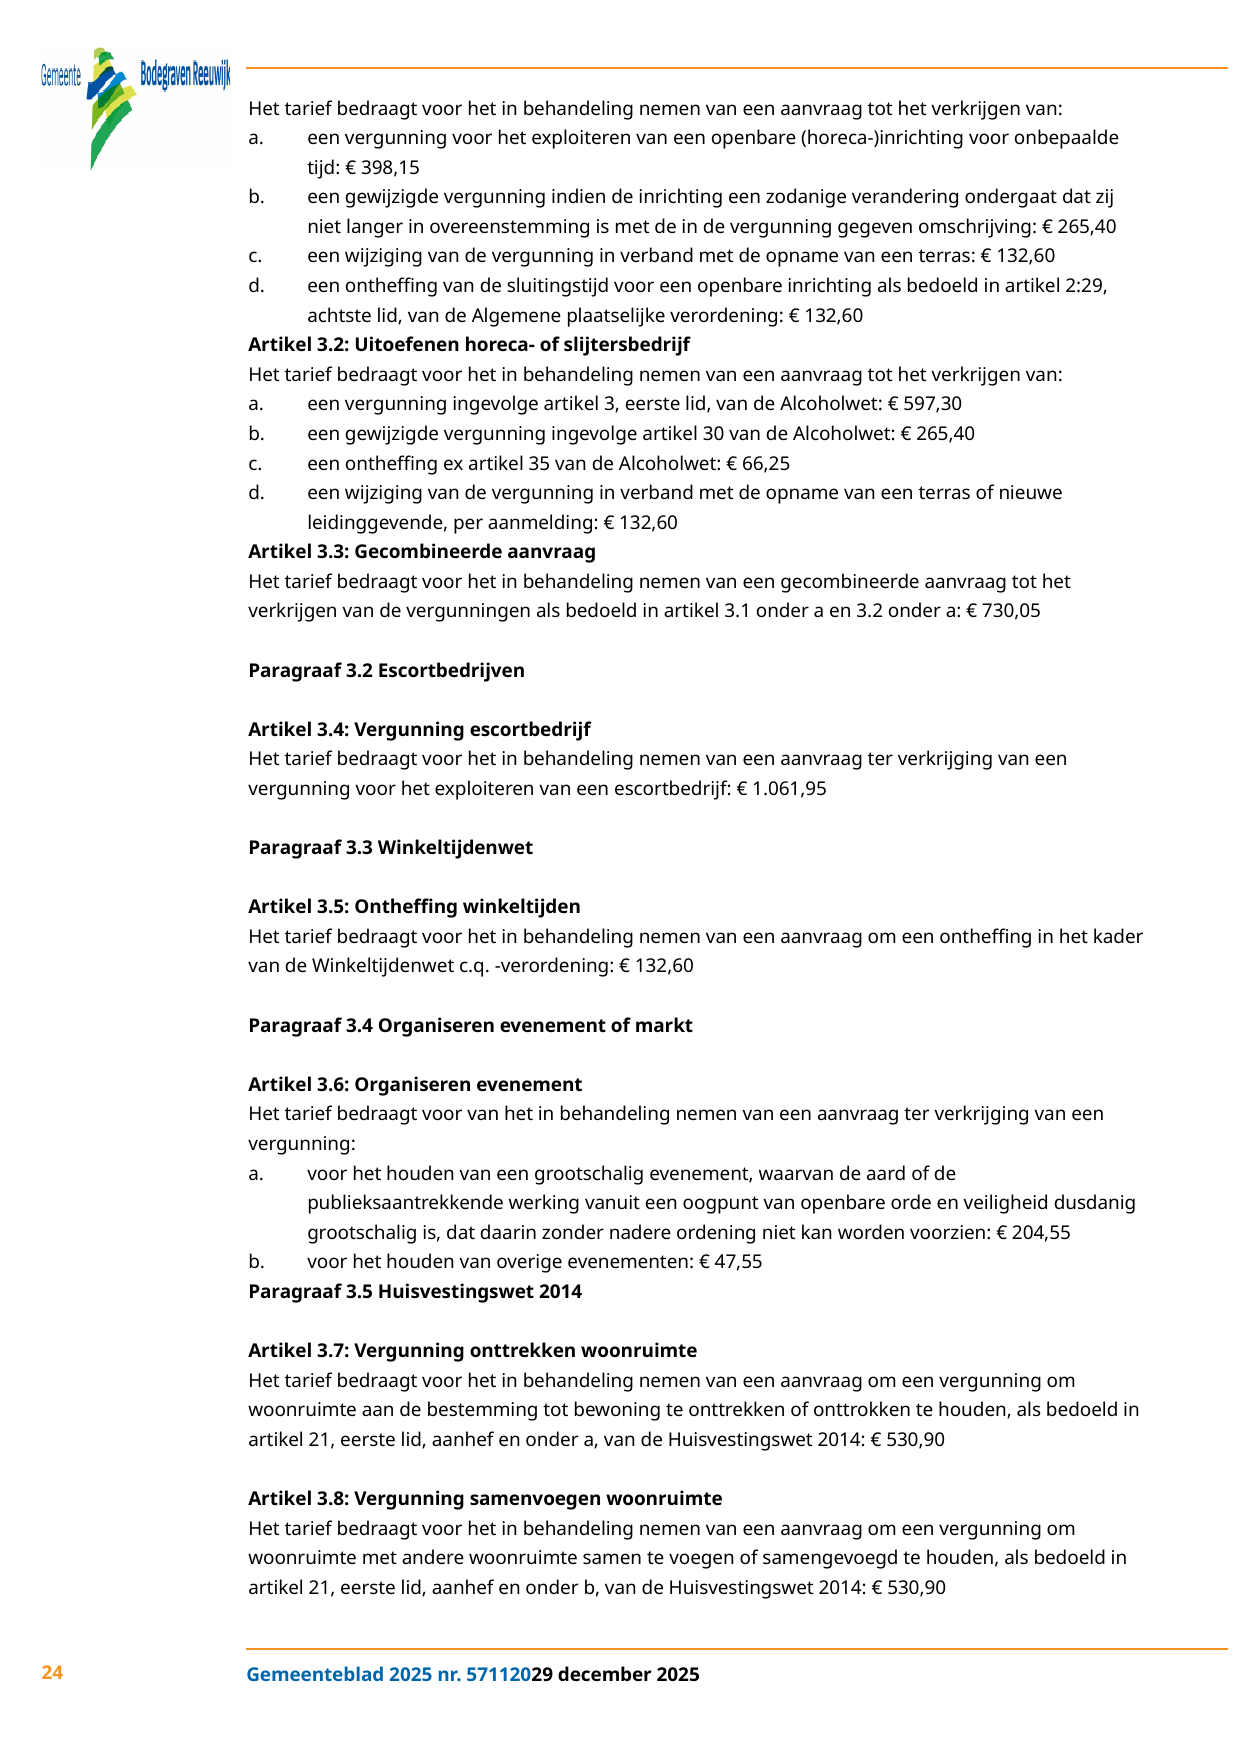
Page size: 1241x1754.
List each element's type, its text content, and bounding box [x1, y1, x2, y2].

list een vergunning ingevolge artikel 3, eerste lid, van de Alcoholwet: € 597,30 [248, 391, 1152, 416]
text Artikel 3.6: Organiseren evenement [248, 1071, 1152, 1097]
picture [41, 47, 231, 172]
list een ontheffing ex artikel 35 van de Alcoholwet: € 66,25 [248, 450, 1152, 476]
text Het tarief bedraagt voor het in behandeling nemen van een aanvraag tot het verkrijgen van: [248, 95, 1152, 121]
text Artikel 3.4: Vergunning escortbedrijf [248, 716, 1152, 742]
text Artikel 3.8: Vergunning samenvoegen woonruimte [248, 1485, 1152, 1511]
text Paragraaf 3.2 Escortbedrijven [248, 657, 1152, 683]
text Artikel 3.2: Uitoefenen horeca- of slijtersbedrijf [248, 331, 1152, 357]
text Artikel 3.7: Vergunning onttrekken woonruimte [248, 1337, 1152, 1363]
list voor het houden van een grootschalig evenement, waarvan de aard of de publieksaantrekkende werking vanuit een oogpunt van openbare orde en veiligheid dusdanig grootschalig is, dat daarin zonder nadere ordening niet kan worden voorzien: € 204,55 [248, 1160, 1152, 1245]
list voor het houden van overige evenementen: € 47,55 [248, 1248, 1152, 1274]
list een gewijzigde vergunning ingevolge artikel 30 van de Alcoholwet: € 265,40 [248, 420, 1152, 446]
text Het tarief bedraagt voor van het in behandeling nemen van een aanvraag ter verkrijging van een vergunning: [248, 1101, 1152, 1156]
text Paragraaf 3.4 Organiseren evenement of markt [248, 1012, 1152, 1038]
list een vergunning voor het exploiteren van een openbare (horeca-)inrichting voor onbepaalde tijd: € 398,15 [248, 124, 1152, 180]
list een ontheffing van de sluitingstijd voor een openbare inrichting als bedoeld in artikel 2:29, achtste lid, van de Algemene plaatselijke verordening: € 132,60 [248, 272, 1152, 328]
text Paragraaf 3.5 Huisvestingswet 2014 [248, 1278, 1152, 1304]
text Artikel 3.5: Ontheffing winkeltijden [248, 893, 1152, 919]
text Het tarief bedraagt voor het in behandeling nemen van een aanvraag om een vergunning om woonruimte met andere woonruimte samen te voegen of samengevoegd te houden, als bedoeld in artikel 21, eerste lid, aanhef en onder b, van de Huisvestingswet 2014: € 530,90 [248, 1515, 1152, 1600]
text Het tarief bedraagt voor het in behandeling nemen van een aanvraag om een ontheffing in het kader van de Winkeltijdenwet c.q. -verordening: € 132,60 [248, 923, 1152, 978]
text Het tarief bedraagt voor het in behandeling nemen van een aanvraag tot het verkrijgen van: [248, 361, 1152, 387]
text Het tarief bedraagt voor het in behandeling nemen van een aanvraag om een vergunning om woonruimte aan de bestemming tot bewoning te onttrekken of onttrokken te houden, als bedoeld in artikel 21, eerste lid, aanhef en onder a, van de Huisvestingswet 2014: € 530,90 [248, 1367, 1152, 1452]
list een gewijzigde vergunning indien de inrichting een zodanige verandering ondergaat dat zij niet langer in overeenstemming is met de in de vergunning gegeven omschrijving: € 265,40 [248, 183, 1152, 239]
text Artikel 3.3: Gecombineerde aanvraag [248, 538, 1152, 564]
text Het tarief bedraagt voor het in behandeling nemen van een aanvraag ter verkrijging van een vergunning voor het exploiteren van een escortbedrijf: € 1.061,95 [248, 746, 1152, 801]
text Paragraaf 3.3 Winkeltijdenwet [248, 834, 1152, 860]
list een wijziging van de vergunning in verband met de opname van een terras of nieuwe leidinggevende, per aanmelding: € 132,60 [248, 479, 1152, 535]
text Het tarief bedraagt voor het in behandeling nemen van een gecombineerde aanvraag tot het verkrijgen van de vergunningen als bedoeld in artikel 3.1 onder a en 3.2 onder a: € 730,05 [248, 568, 1152, 623]
list een wijziging van de vergunning in verband met de opname van een terras: € 132,60 [248, 243, 1152, 268]
